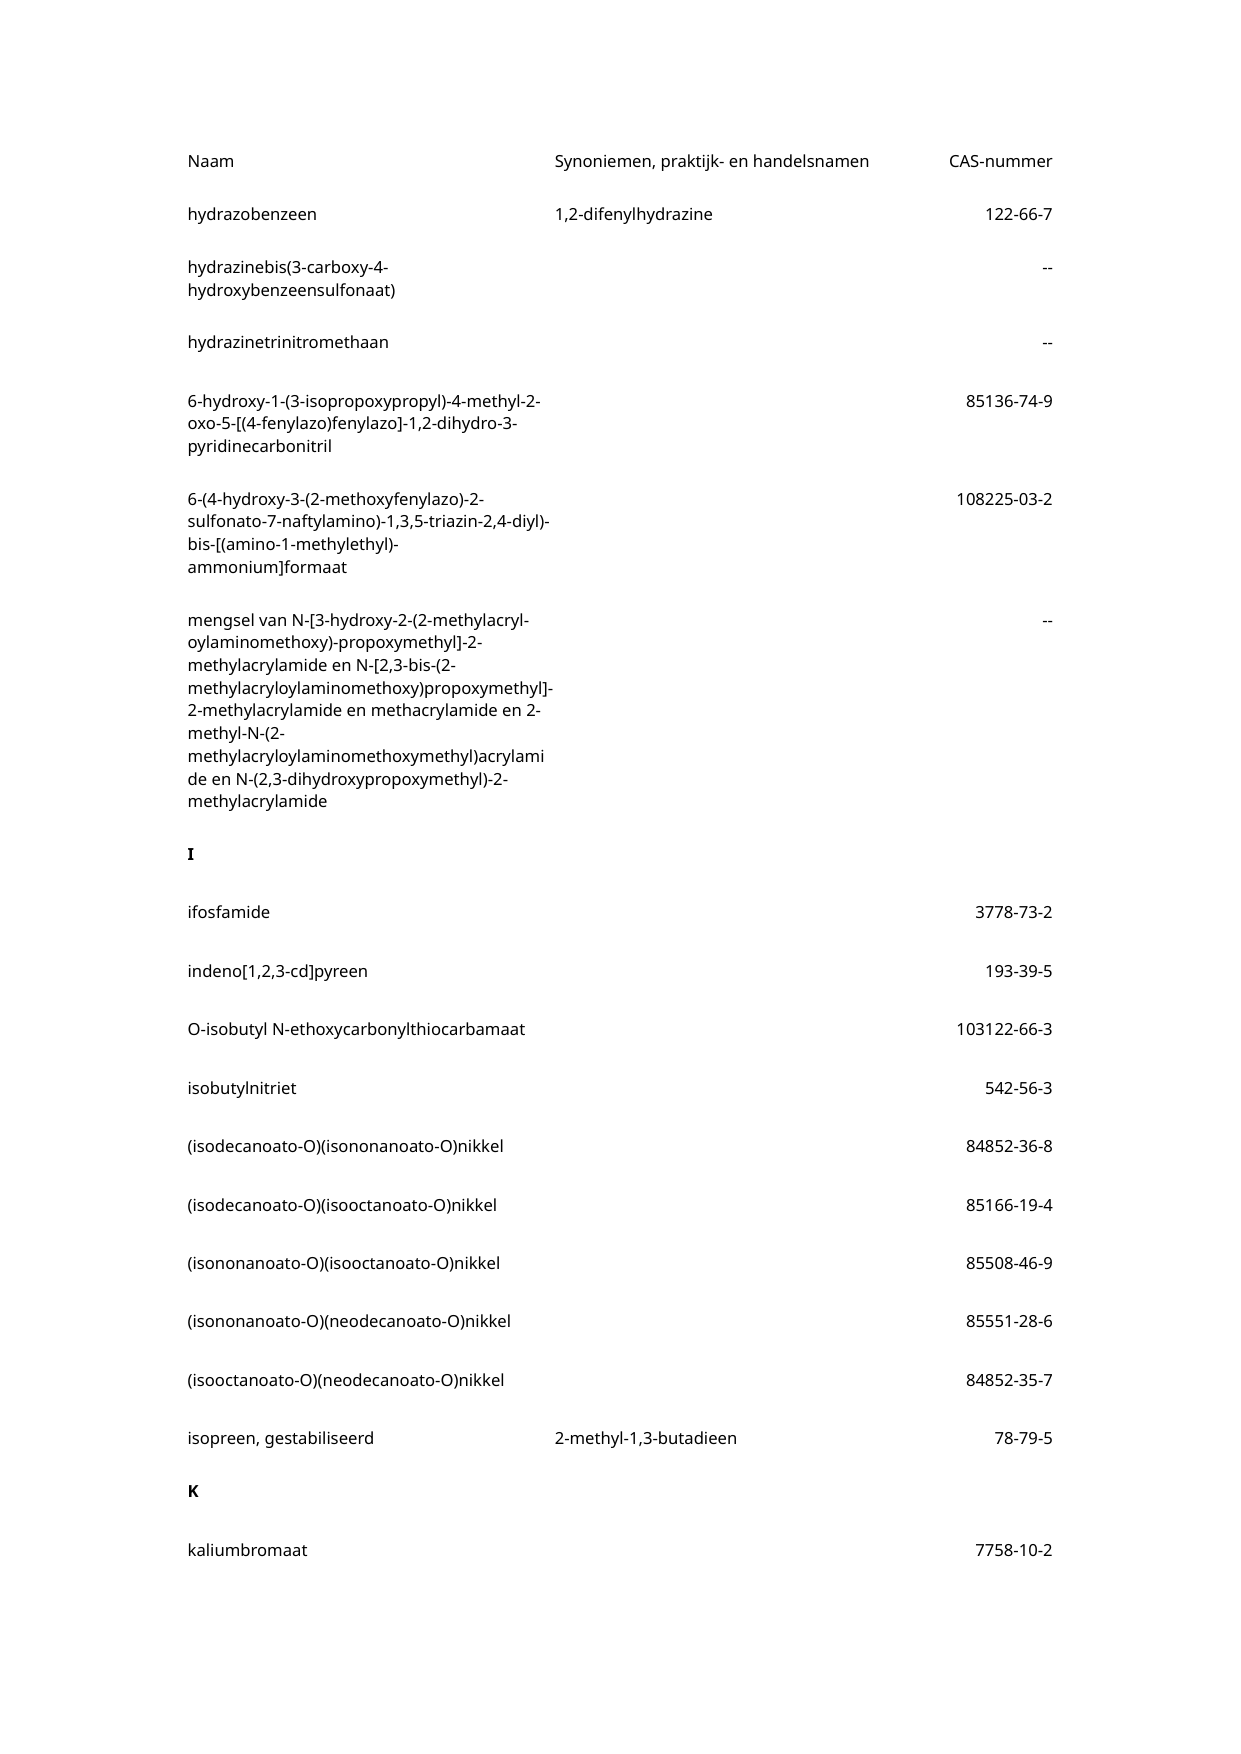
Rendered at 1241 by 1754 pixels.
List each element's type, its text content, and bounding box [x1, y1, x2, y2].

table_cell kaliumbromaat [188, 1538, 554, 1597]
table_cell 2-methyl-1,3-butadieen [555, 1427, 921, 1480]
table_cell 6-hydroxy-1-(3-isopropoxypropyl)-4-methyl-2-oxo-5-[(4-fenylazo)fenylazo]-1,2-dihydro-3-pyridinecarbonitril [188, 389, 554, 487]
table_cell (isodecanoato-O)(isononanoato-O)nikkel [188, 1135, 554, 1193]
table_cell 108225-03-2 [921, 488, 1053, 608]
table_cell hydrazobenzeen [188, 203, 554, 255]
table_cell [555, 843, 921, 901]
table_cell [555, 1193, 921, 1252]
table_cell 85551-28-6 [921, 1310, 1053, 1368]
table_cell 542-56-3 [921, 1076, 1053, 1135]
table_cell -- [921, 331, 1053, 389]
table_cell [555, 488, 921, 608]
table_cell [555, 1310, 921, 1368]
table_cell mengsel van N-[3-hydroxy-2-(2-methylacryl-oylaminomethoxy)-propoxymethyl]-2-methylacrylamide en N-[2,3-bis-(2-methylacryloylaminomethoxy)propoxymethyl]-2-methylacrylamide en methacrylamide en 2-methyl-N-(2-methylacryloylaminomethoxymethyl)acrylamide en N-(2,3-dihydroxypropoxymethyl)-2-methylacrylamide [188, 608, 554, 843]
table_cell I [188, 843, 554, 901]
table_cell [555, 1018, 921, 1076]
table_cell [921, 843, 1053, 901]
table_cell [555, 901, 921, 959]
table_cell (isooctanoato-O)(neodecanoato-O)nikkel [188, 1369, 554, 1427]
table_cell [555, 608, 921, 843]
table_cell ifosfamide [188, 901, 554, 959]
table_cell 85166-19-4 [921, 1193, 1053, 1252]
table_cell 7758-10-2 [921, 1538, 1053, 1597]
table_cell (isononanoato-O)(isooctanoato-O)nikkel [188, 1252, 554, 1310]
table_cell hydrazinetrinitromethaan [188, 331, 554, 389]
table_cell O-isobutyl N-ethoxycarbonylthiocarbamaat [188, 1018, 554, 1076]
table_cell 85508-46-9 [921, 1252, 1053, 1310]
table_cell [555, 1135, 921, 1193]
table_cell -- [921, 255, 1053, 331]
table_cell (isodecanoato-O)(isooctanoato-O)nikkel [188, 1193, 554, 1252]
table_cell 78-79-5 [921, 1427, 1053, 1480]
table_cell [555, 1369, 921, 1427]
table_cell 122-66-7 [921, 203, 1053, 255]
table_cell -- [921, 608, 1053, 843]
table_cell isobutylnitriet [188, 1076, 554, 1135]
table_cell 84852-35-7 [921, 1369, 1053, 1427]
table_cell [555, 1252, 921, 1310]
table_cell 193-39-5 [921, 960, 1053, 1018]
table_cell 3778-73-2 [921, 901, 1053, 959]
table_cell indeno[1,2,3-cd]pyreen [188, 960, 554, 1018]
table_header CAS-nummer [921, 150, 1053, 203]
table_cell hydrazinebis(3-carboxy-4-hydroxybenzeensulfonaat) [188, 255, 554, 331]
table_cell [555, 1076, 921, 1135]
table_cell 1,2-difenylhydrazine [555, 203, 921, 255]
table_cell [555, 255, 921, 331]
table_header Naam [188, 150, 554, 203]
table_cell [555, 960, 921, 1018]
table_cell 85136-74-9 [921, 389, 1053, 487]
table_cell [555, 331, 921, 389]
table_cell (isononanoato-O)(neodecanoato-O)nikkel [188, 1310, 554, 1368]
table_cell 84852-36-8 [921, 1135, 1053, 1193]
table_cell [555, 389, 921, 487]
table_cell 103122-66-3 [921, 1018, 1053, 1076]
table_cell [921, 1480, 1053, 1538]
table_cell [555, 1538, 921, 1597]
table_cell isopreen, gestabiliseerd [188, 1427, 554, 1480]
table_cell 6-(4-hydroxy-3-(2-methoxyfenylazo)-2-sulfonato-7-naftylamino)-1,3,5-triazin-2,4-diyl)-bis-[(amino-1-methylethyl)-ammonium]formaat [188, 488, 554, 608]
table_cell [555, 1480, 921, 1538]
table_cell K [188, 1480, 554, 1538]
table_header Synoniemen, praktijk- en handelsnamen [555, 150, 921, 203]
